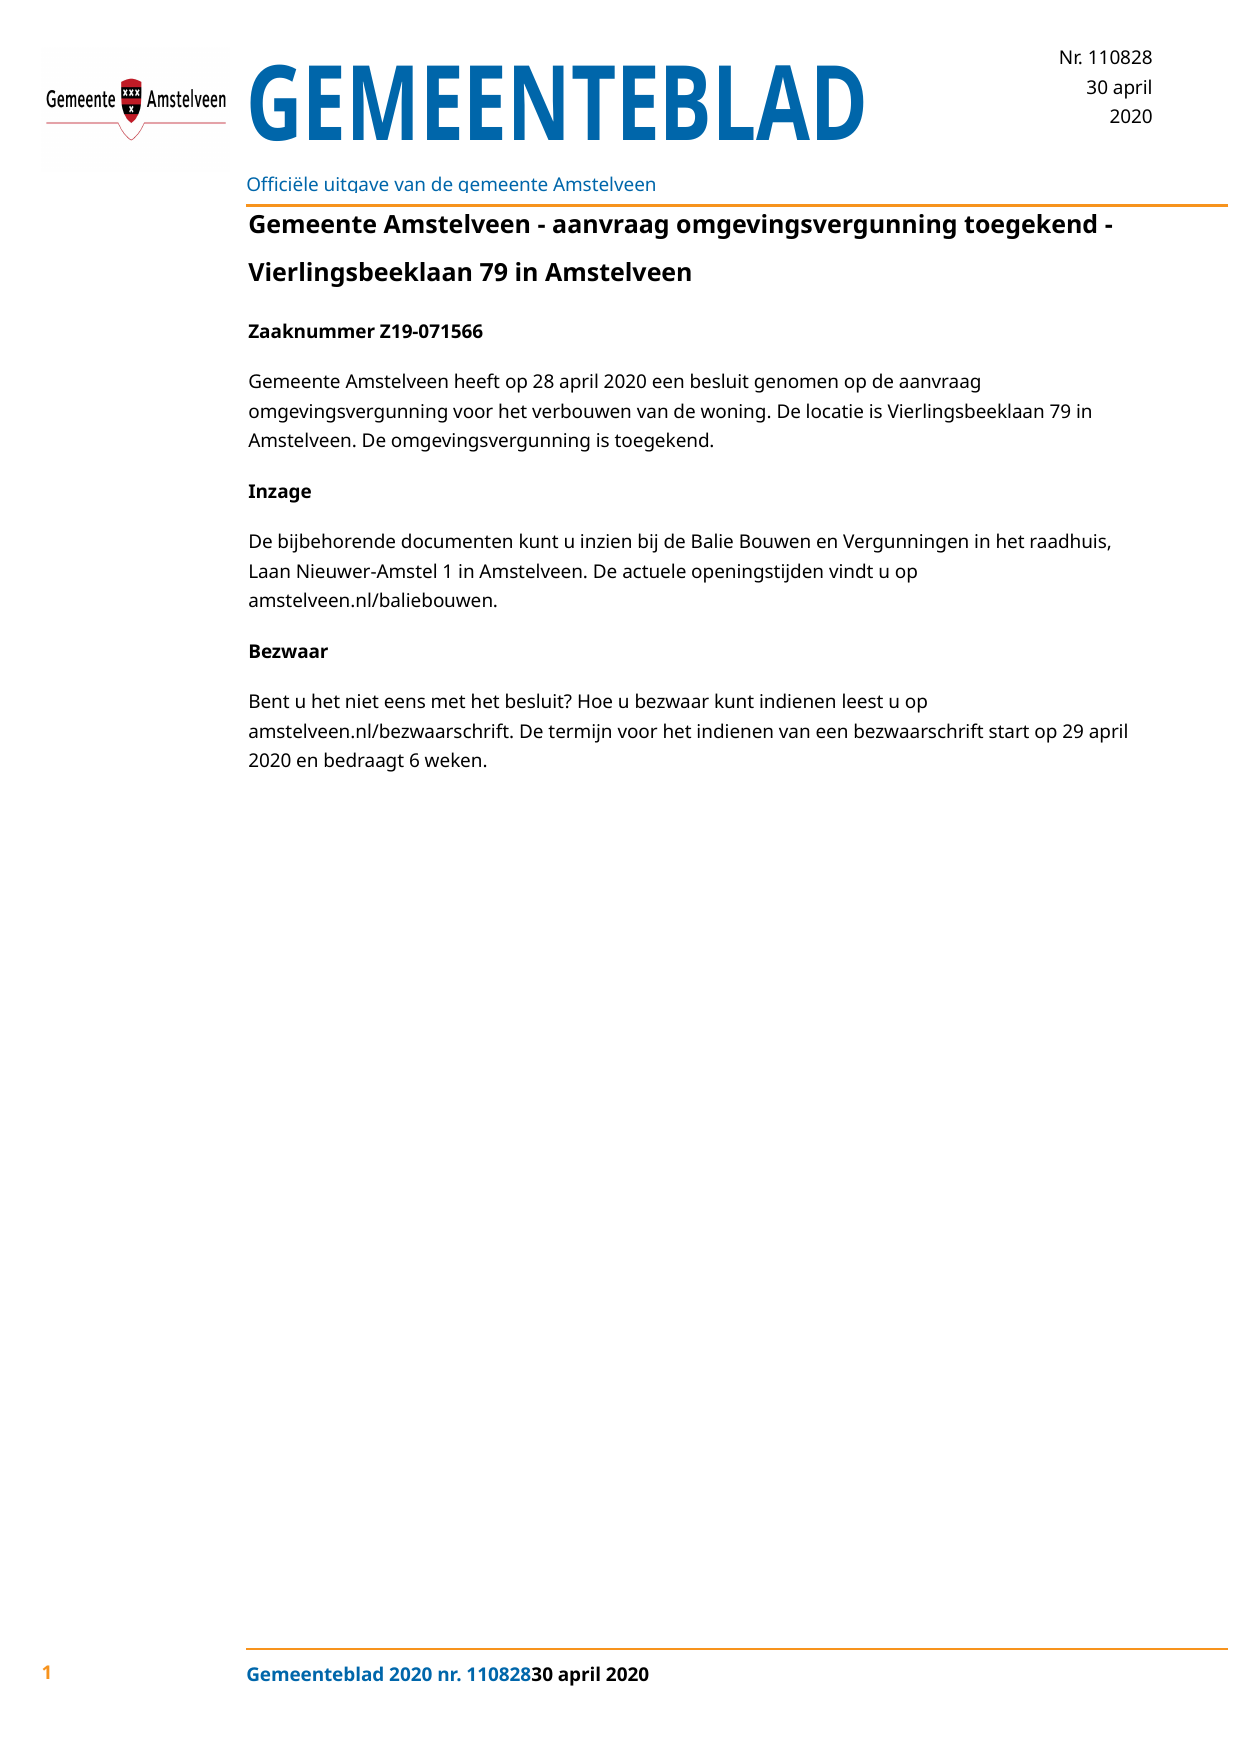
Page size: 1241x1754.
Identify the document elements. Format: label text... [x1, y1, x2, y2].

picture [41, 47, 231, 172]
text Gemeente Amstelveen - aanvraag omgevingsvergunning toegekend - Vierlingsbeeklaan 79 in Amstelveen [248, 207, 1152, 288]
text Zaaknummer Z19-071566 [248, 318, 1152, 344]
text Gemeente Amstelveen heeft op 28 april 2020 een besluit genomen op de aanvraag omgevingsvergunning voor het verbouwen van de woning. De locatie is Vierlingsbeeklaan 79 in Amstelveen. De omgevingsvergunning is toegekend. [248, 368, 1152, 453]
text Bent u het niet eens met het besluit? Hoe u bezwaar kunt indienen leest u op amstelveen.nl/bezwaarschrift. De termijn voor het indienen van een bezwaarschrift start op 29 april 2020 en bedraagt 6 weken. [248, 688, 1152, 773]
text Bezwaar [248, 638, 1152, 664]
text Inzage [248, 478, 1152, 504]
text De bijbehorende documenten kunt u inzien bij de Balie Bouwen en Vergunningen in het raadhuis, Laan Nieuwer-Amstel 1 in Amstelveen. De actuele openingstijden vindt u op amstelveen.nl/baliebouwen. [248, 528, 1152, 613]
